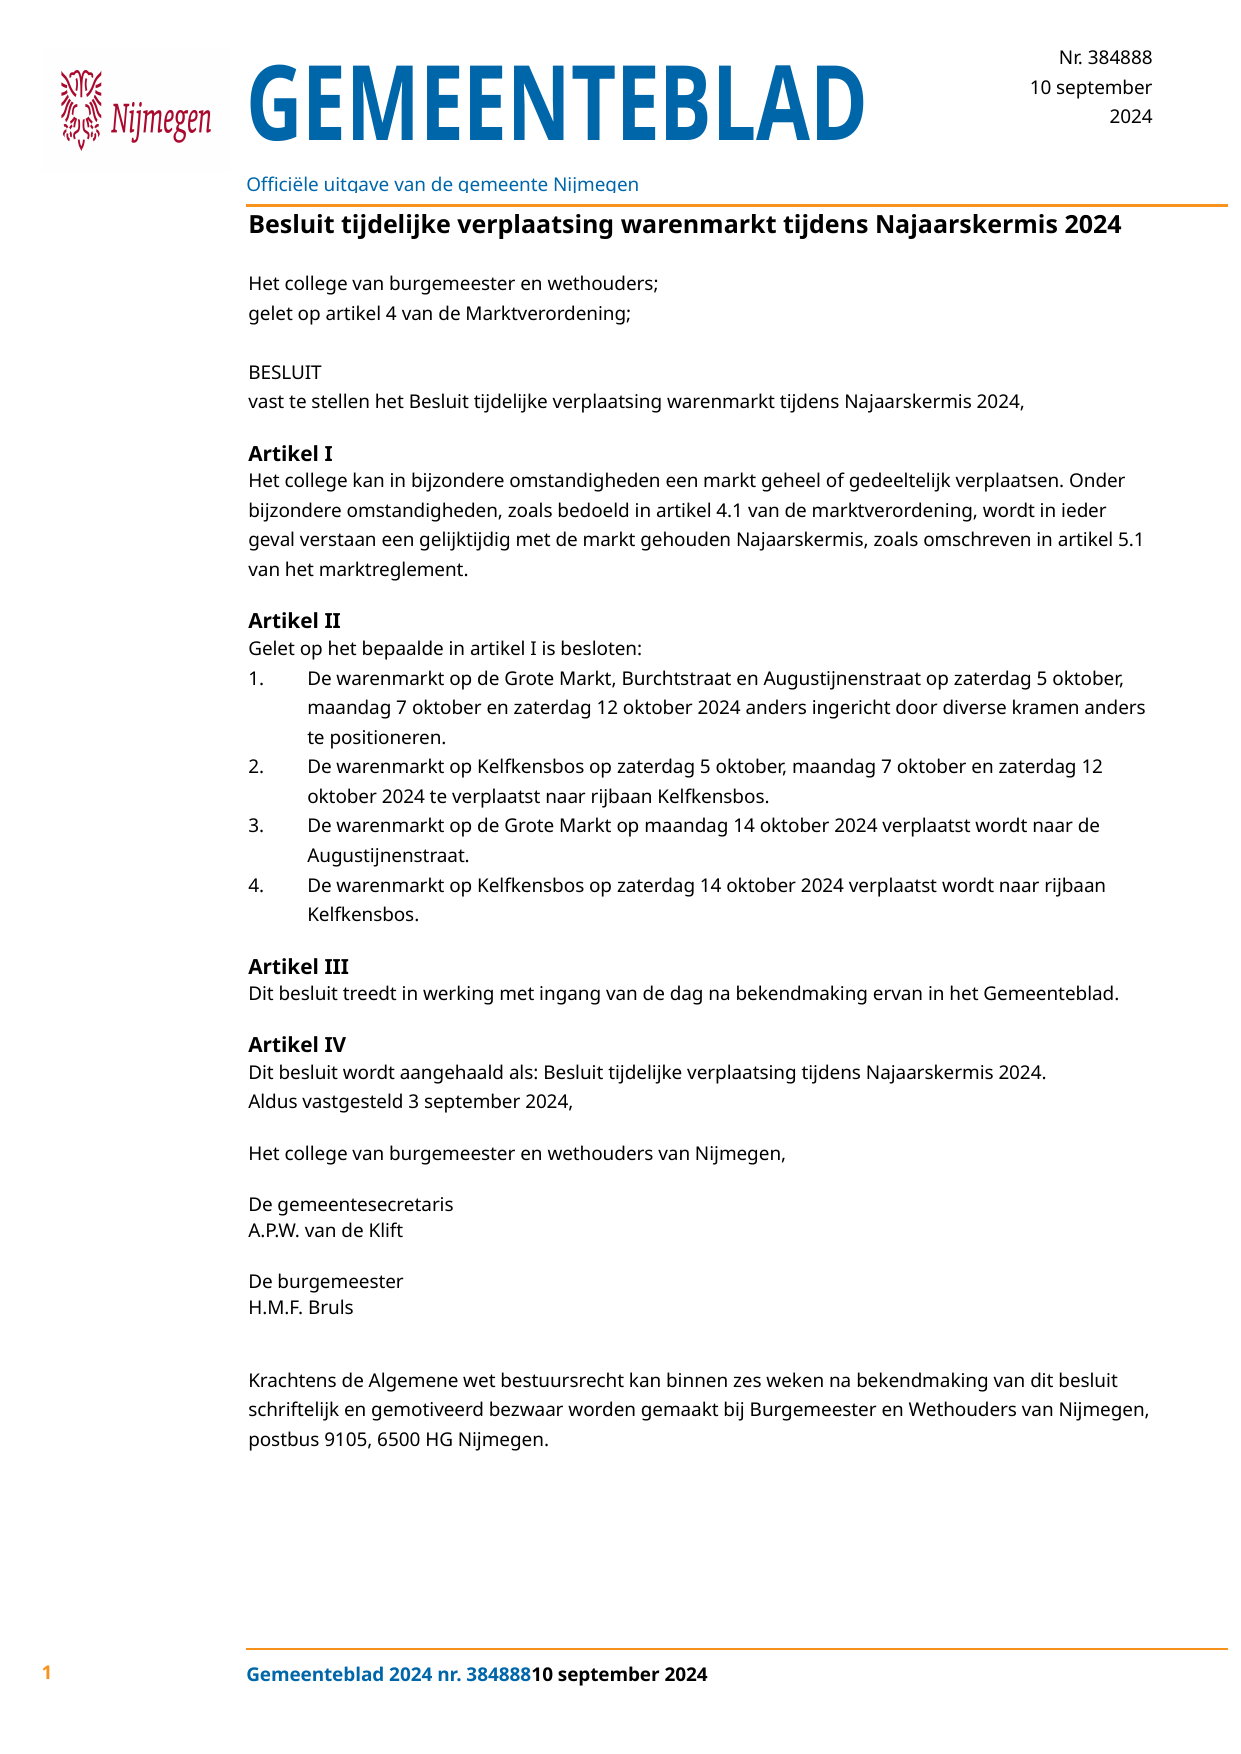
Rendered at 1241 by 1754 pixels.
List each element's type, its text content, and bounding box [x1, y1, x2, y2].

text H.M.F. Bruls [248, 1294, 1152, 1320]
list De warenmarkt op de Grote Markt, Burchtstraat en Augustijnenstraat op zaterdag 5 oktober, maandag 7 oktober en zaterdag 12 oktober 2024 anders ingericht door diverse kramen anders te positioneren. [248, 665, 1152, 749]
text De burgemeester [248, 1269, 1152, 1294]
text Dit besluit treedt in werking met ingang van de dag na bekendmaking ervan in het Gemeenteblad. [248, 980, 1152, 1006]
text Het college kan in bijzondere omstandigheden een markt geheel of gedeeltelijk verplaatsen. Onder bijzondere omstandigheden, zoals bedoeld in artikel 4.1 van de marktverordening, wordt in ieder geval verstaan een gelijktijdig met de markt gehouden Najaarskermis, zoals omschreven in artikel 5.1 van het marktreglement. [248, 467, 1152, 582]
text Het college van burgemeester en wethouders van Nijmegen, [248, 1140, 1152, 1166]
text Het college van burgemeester en wethouders; [248, 270, 1152, 296]
text gelet op artikel 4 van de Marktverordening; [248, 300, 1152, 326]
text BESLUIT [248, 359, 1152, 385]
text Artikel IV [248, 1031, 1152, 1059]
text Aldus vastgesteld 3 september 2024, [248, 1089, 1152, 1114]
text Artikel I [248, 439, 1152, 467]
text vast te stellen het Besluit tijdelijke verplaatsing warenmarkt tijdens Najaarskermis 2024, [248, 389, 1152, 414]
picture [41, 47, 231, 172]
text Krachtens de Algemene wet bestuursrecht kan binnen zes weken na bekendmaking van dit besluit schriftelijk en gemotiveerd bezwaar worden gemaakt bij Burgemeester en Wethouders van Nijmegen, postbus 9105, 6500 HG Nijmegen. [248, 1367, 1152, 1452]
text Artikel II [248, 607, 1152, 635]
text Gelet op het bepaalde in artikel I is besloten: [248, 635, 1152, 661]
text Dit besluit wordt aangehaald als: Besluit tijdelijke verplaatsing tijdens Najaarskermis 2024. [248, 1059, 1152, 1085]
list De warenmarkt op Kelfkensbos op zaterdag 5 oktober, maandag 7 oktober en zaterdag 12 oktober 2024 te verplaatst naar rijbaan Kelfkensbos. [248, 753, 1152, 809]
text De gemeentesecretaris [248, 1192, 1152, 1217]
list De warenmarkt op de Grote Markt op maandag 14 oktober 2024 verplaatst wordt naar de Augustijnenstraat. [248, 813, 1152, 868]
list De warenmarkt op Kelfkensbos op zaterdag 14 oktober 2024 verplaatst wordt naar rijbaan Kelfkensbos. [248, 872, 1152, 927]
text Artikel III [248, 952, 1152, 980]
text Besluit tijdelijke verplaatsing warenmarkt tijdens Najaarskermis 2024 [248, 207, 1152, 241]
text A.P.W. van de Klift [248, 1217, 1152, 1243]
